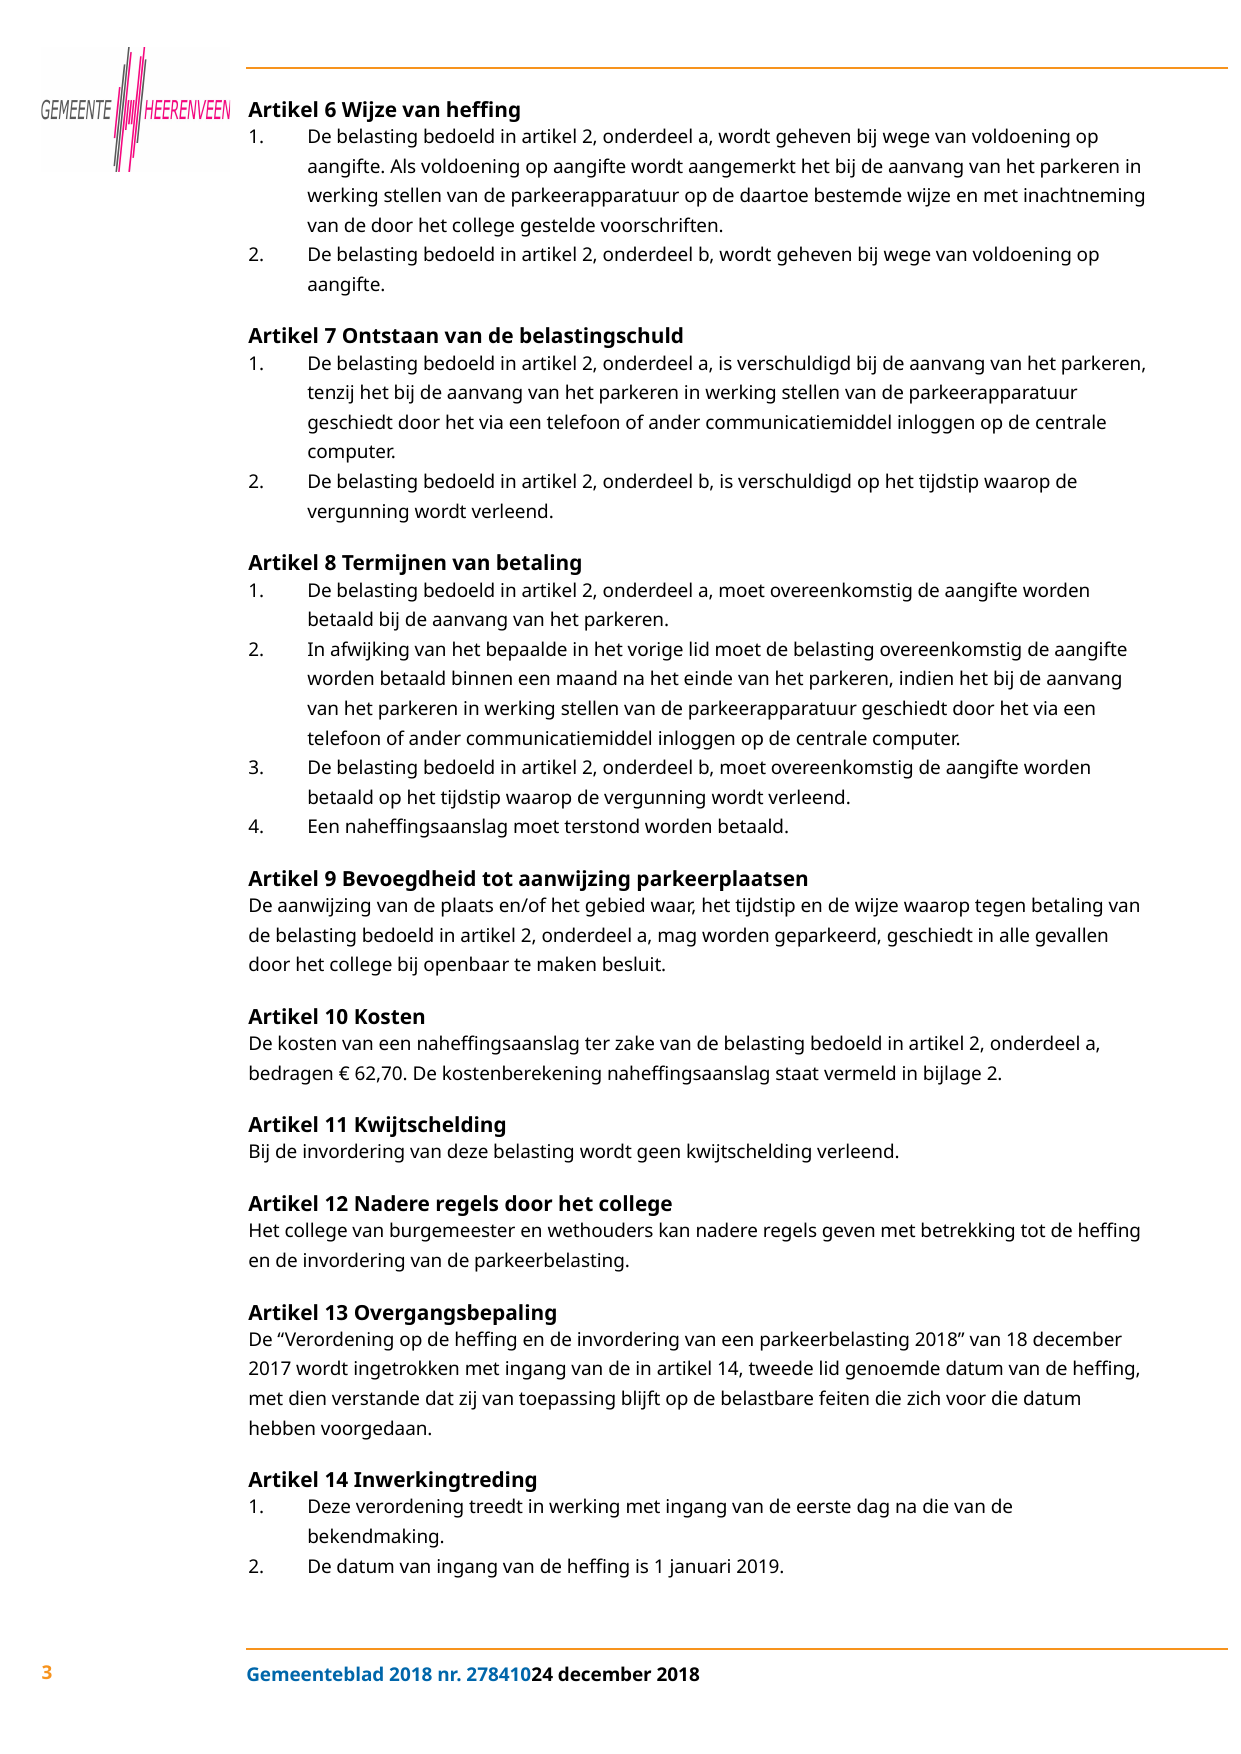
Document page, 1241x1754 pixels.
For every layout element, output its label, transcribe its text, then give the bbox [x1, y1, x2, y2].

text Artikel 7 Ontstaan van de belastingschuld [248, 322, 1152, 350]
list Een naheffingsaanslag moet terstond worden betaald. [248, 813, 1152, 839]
text Artikel 6 Wijze van heffing [248, 95, 1152, 123]
text Bij de invordering van deze belasting wordt geen kwijtschelding verleend. [248, 1139, 1152, 1164]
text De “Verordening op de heffing en de invordering van een parkeerbelasting 2018” van 18 december 2017 wordt ingetrokken met ingang van de in artikel 14, tweede lid genoemde datum van de heffing, met dien verstande dat zij van toepassing blijft op de belastbare feiten die zich voor die datum hebben voorgedaan. [248, 1326, 1152, 1441]
list De belasting bedoeld in artikel 2, onderdeel b, moet overeenkomstig de aangifte worden betaald op het tijdstip waarop de vergunning wordt verleend. [248, 754, 1152, 809]
list De datum van ingang van de heffing is 1 januari 2019. [248, 1553, 1152, 1578]
text De aanwijzing van de plaats en/of het gebied waar, het tijdstip en de wijze waarop tegen betaling van de belasting bedoeld in artikel 2, onderdeel a, mag worden geparkeerd, geschiedt in alle gevallen door het college bij openbaar te maken besluit. [248, 892, 1152, 977]
list De belasting bedoeld in artikel 2, onderdeel b, wordt geheven bij wege van voldoening op aangifte. [248, 242, 1152, 297]
list De belasting bedoeld in artikel 2, onderdeel b, is verschuldigd op het tijdstip waarop de vergunning wordt verleend. [248, 468, 1152, 524]
text Het college van burgemeester en wethouders kan nadere regels geven met betrekking tot de heffing en de invordering van de parkeerbelasting. [248, 1218, 1152, 1273]
text Artikel 8 Termijnen van betaling [248, 548, 1152, 577]
text Artikel 10 Kosten [248, 1002, 1152, 1030]
text Artikel 14 Inwerkingtreding [248, 1465, 1152, 1494]
list De belasting bedoeld in artikel 2, onderdeel a, wordt geheven bij wege van voldoening op aangifte. Als voldoening op aangifte wordt aangemerkt het bij de aanvang van het parkeren in werking stellen van de parkeerapparatuur op de daartoe bestemde wijze en met inachtneming van de door het college gestelde voorschriften. [248, 123, 1152, 238]
list In afwijking van het bepaalde in het vorige lid moet de belasting overeenkomstig de aangifte worden betaald binnen een maand na het einde van het parkeren, indien het bij de aanvang van het parkeren in werking stellen van de parkeerapparatuur geschiedt door het via een telefoon of ander communicatiemiddel inloggen op de centrale computer. [248, 636, 1152, 750]
list Deze verordening treedt in werking met ingang van de eerste dag na die van de bekendmaking. [248, 1494, 1152, 1549]
text Artikel 9 Bevoegdheid tot aanwijzing parkeerplaatsen [248, 864, 1152, 892]
text De kosten van een naheffingsaanslag ter zake van de belasting bedoeld in artikel 2, onderdeel a, bedragen € 62,70. De kostenberekening naheffingsaanslag staat vermeld in bijlage 2. [248, 1030, 1152, 1086]
picture [41, 47, 231, 172]
list De belasting bedoeld in artikel 2, onderdeel a, is verschuldigd bij de aanvang van het parkeren, tenzij het bij de aanvang van het parkeren in werking stellen van de parkeerapparatuur geschiedt door het via een telefoon of ander communicatiemiddel inloggen op de centrale computer. [248, 350, 1152, 464]
text Artikel 11 Kwijtschelding [248, 1110, 1152, 1139]
text Artikel 13 Overgangsbepaling [248, 1298, 1152, 1326]
list De belasting bedoeld in artikel 2, onderdeel a, moet overeenkomstig de aangifte worden betaald bij de aanvang van het parkeren. [248, 577, 1152, 632]
text Artikel 12 Nadere regels door het college [248, 1189, 1152, 1218]
